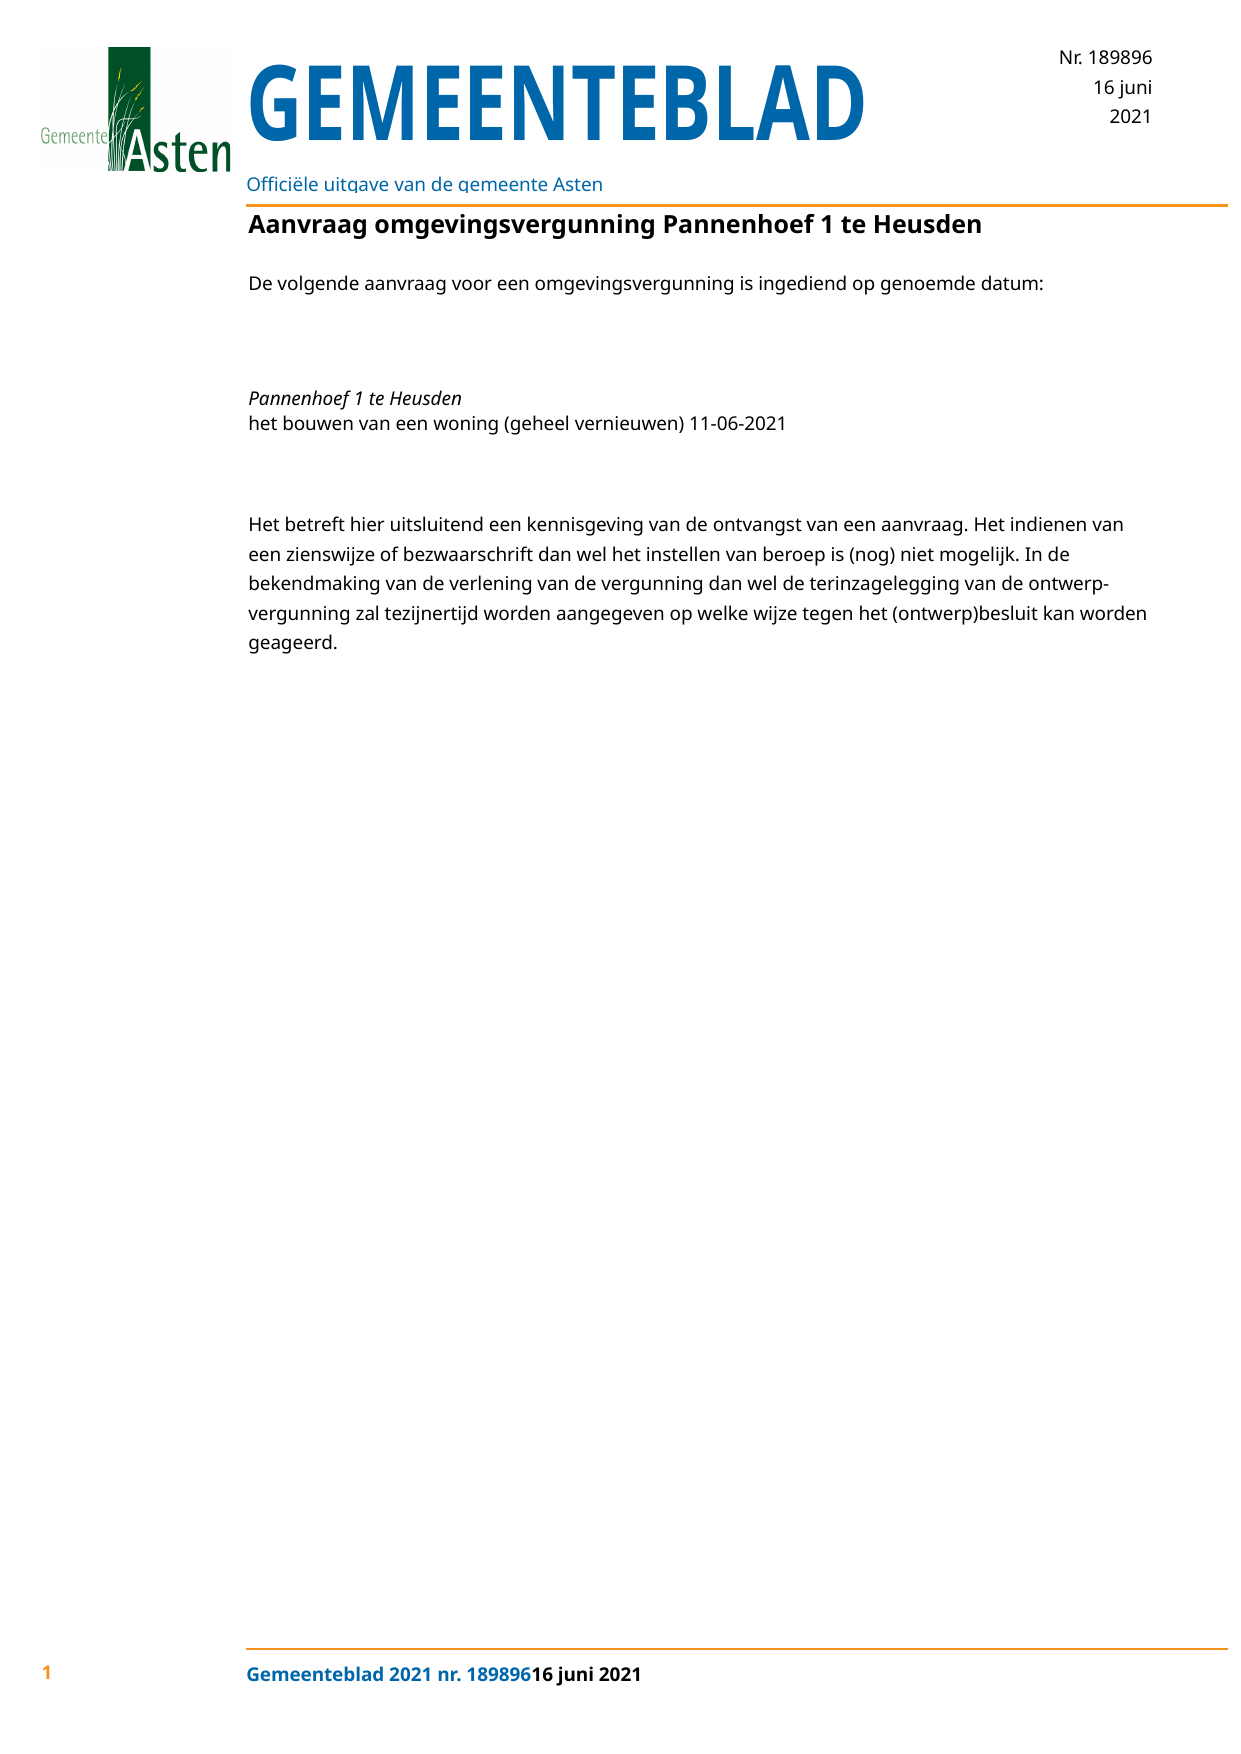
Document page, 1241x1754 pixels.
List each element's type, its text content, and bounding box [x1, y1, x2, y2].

text Pannenhoef 1 te Heusden [248, 385, 1152, 410]
text Aanvraag omgevingsvergunning Pannenhoef 1 te Heusden [248, 207, 1152, 241]
text het bouwen van een woning (geheel vernieuwen) 11-06-2021 [248, 410, 1152, 436]
picture [41, 47, 231, 172]
text Het betreft hier uitsluitend een kennisgeving van de ontvangst van een aanvraag. Het indienen van een zienswijze of bezwaarschrift dan wel het instellen van beroep is (nog) niet mogelijk. In de bekendmaking van de verlening van de vergunning dan wel de terinzagelegging van de ontwerp-vergunning zal tezijnertijd worden aangegeven op welke wijze tegen het (ontwerp)besluit kan worden geageerd. [248, 511, 1152, 655]
text De volgende aanvraag voor een omgevingsvergunning is ingediend op genoemde datum: [248, 270, 1152, 296]
